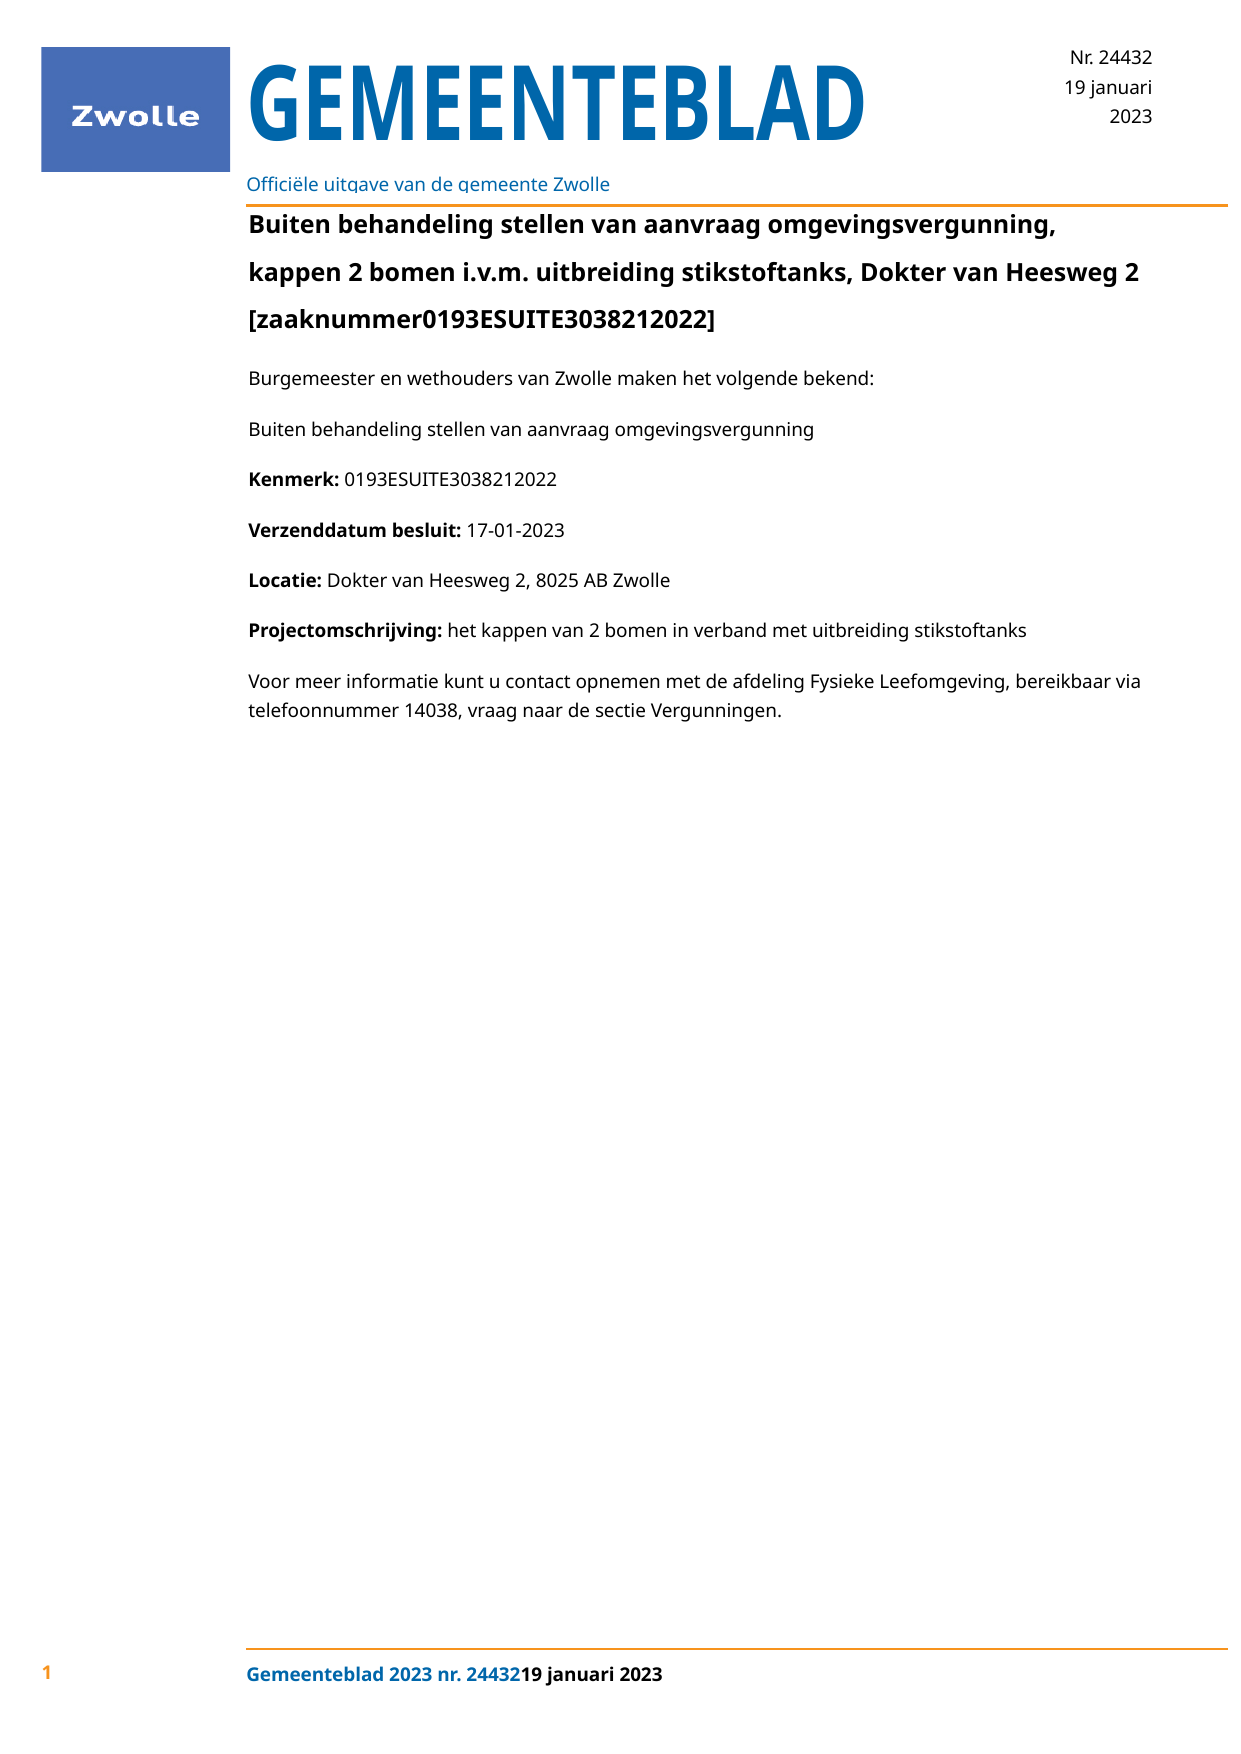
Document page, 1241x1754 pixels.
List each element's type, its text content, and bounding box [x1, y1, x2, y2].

picture [41, 47, 231, 172]
text Buiten behandeling stellen van aanvraag omgevingsvergunning [248, 416, 1152, 442]
text Kenmerk: 0193ESUITE3038212022 [248, 466, 1152, 492]
text Locatie: Dokter van Heesweg 2, 8025 AB Zwolle [248, 567, 1152, 593]
text Buiten behandeling stellen van aanvraag omgevingsvergunning, kappen 2 bomen i.v.m. uitbreiding stikstoftanks, Dokter van Heesweg 2 [zaaknummer0193ESUITE3038212022] [248, 207, 1152, 336]
text Voor meer informatie kunt u contact opnemen met de afdeling Fysieke Leefomgeving, bereikbaar via telefoonnummer 14038, vraag naar de sectie Vergunningen. [248, 668, 1152, 723]
text Burgemeester en wethouders van Zwolle maken het volgende bekend: [248, 366, 1152, 391]
text Projectomschrijving: het kappen van 2 bomen in verband met uitbreiding stikstoftanks [248, 618, 1152, 643]
text Verzenddatum besluit: 17-01-2023 [248, 517, 1152, 542]
